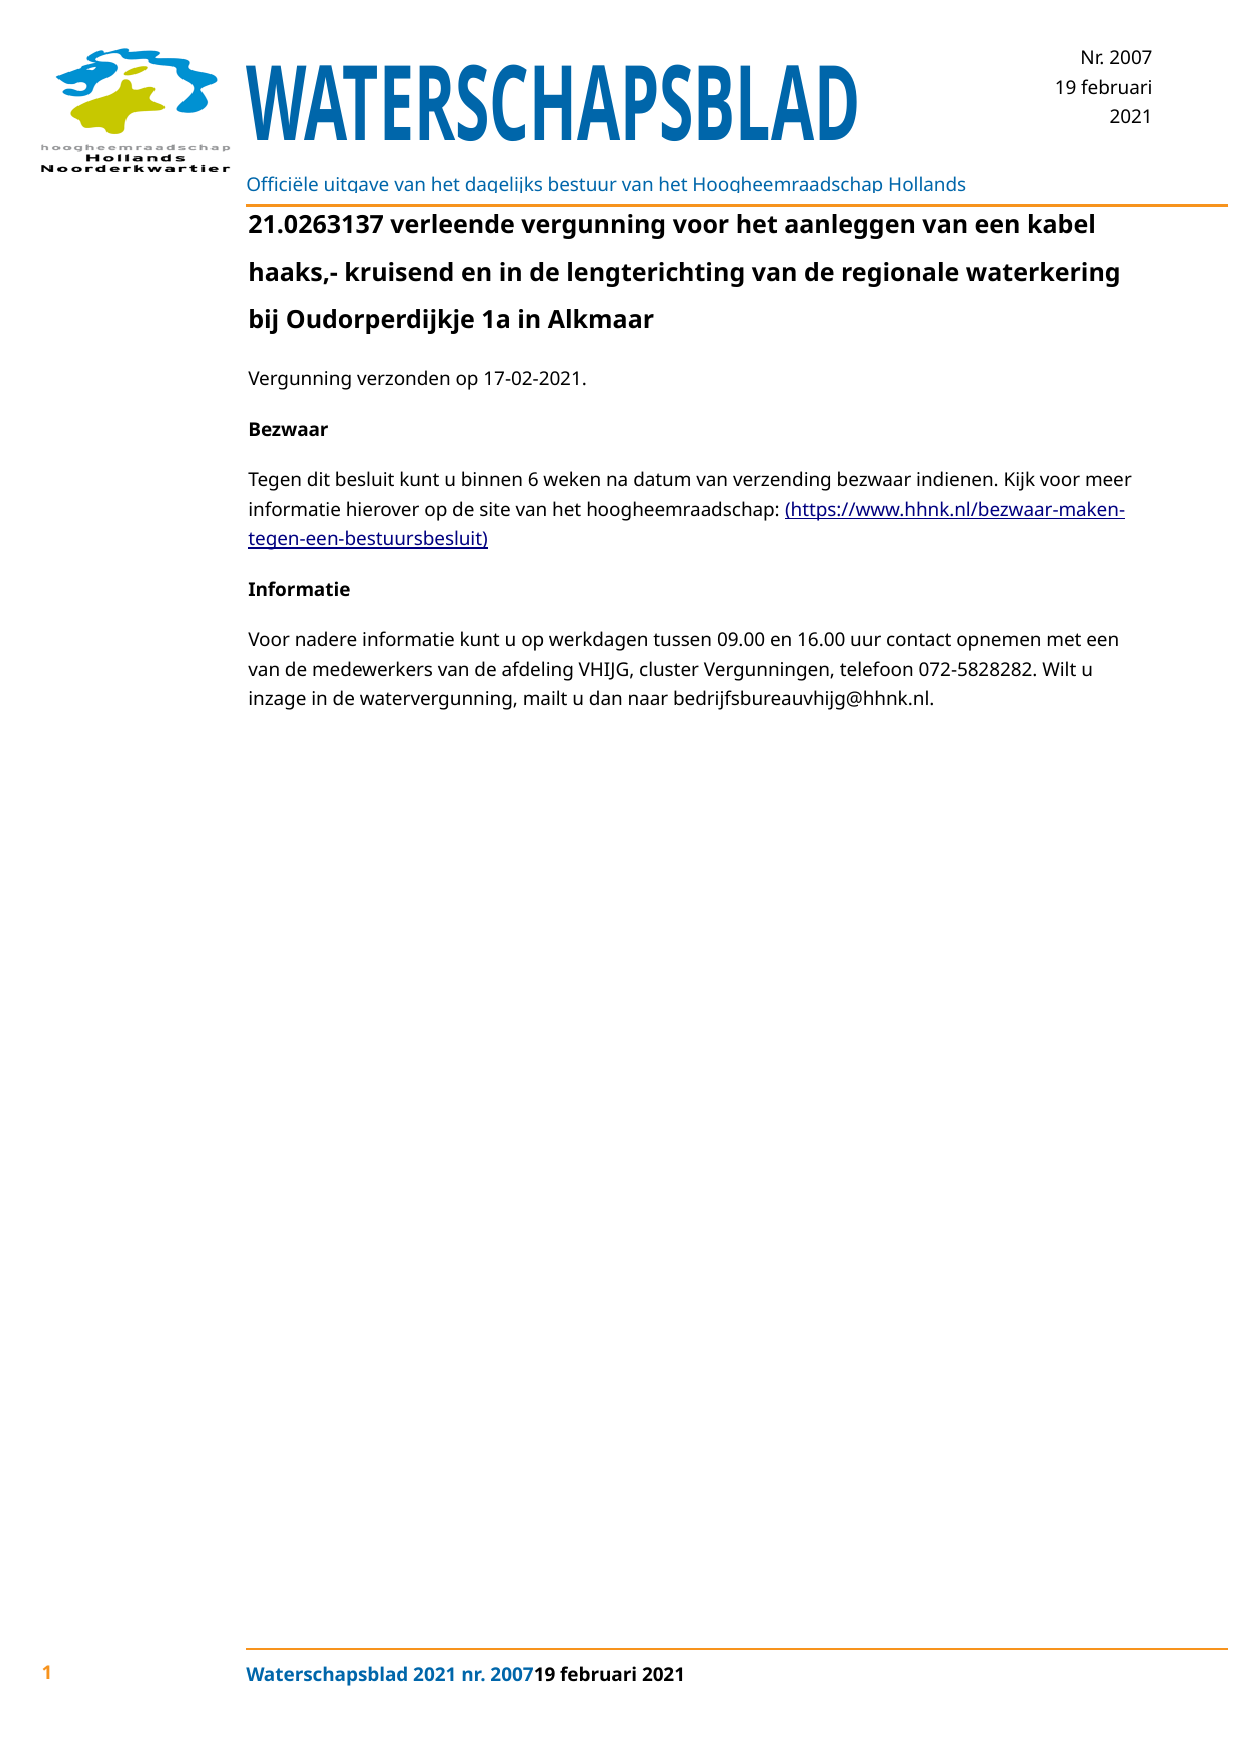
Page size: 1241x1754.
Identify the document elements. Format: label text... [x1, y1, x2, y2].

text Vergunning verzonden op 17-02-2021. [248, 366, 1152, 391]
text Informatie [248, 576, 1152, 602]
text 21.0263137 verleende vergunning voor het aanleggen van een kabel haaks,- kruisend en in de lengterichting van de regionale waterkering bij Oudorperdijkje 1a in Alkmaar [248, 207, 1152, 336]
picture [41, 47, 231, 172]
text Voor nadere informatie kunt u op werkdagen tussen 09.00 en 16.00 uur contact opnemen met een van de medewerkers van de afdeling VHIJG, cluster Vergunningen, telefoon 072-5828282. Wilt u inzage in de watervergunning, mailt u dan naar bedrijfsbureauvhijg@hhnk.nl. [248, 626, 1152, 711]
text Tegen dit besluit kunt u binnen 6 weken na datum van verzending bezwaar indienen. Kijk voor meer informatie hierover op de site van het hoogheemraadschap: (https://www.hhnk.nl/bezwaar-maken-tegen-een-bestuursbesluit) [248, 466, 1152, 551]
text Bezwaar [248, 416, 1152, 442]
